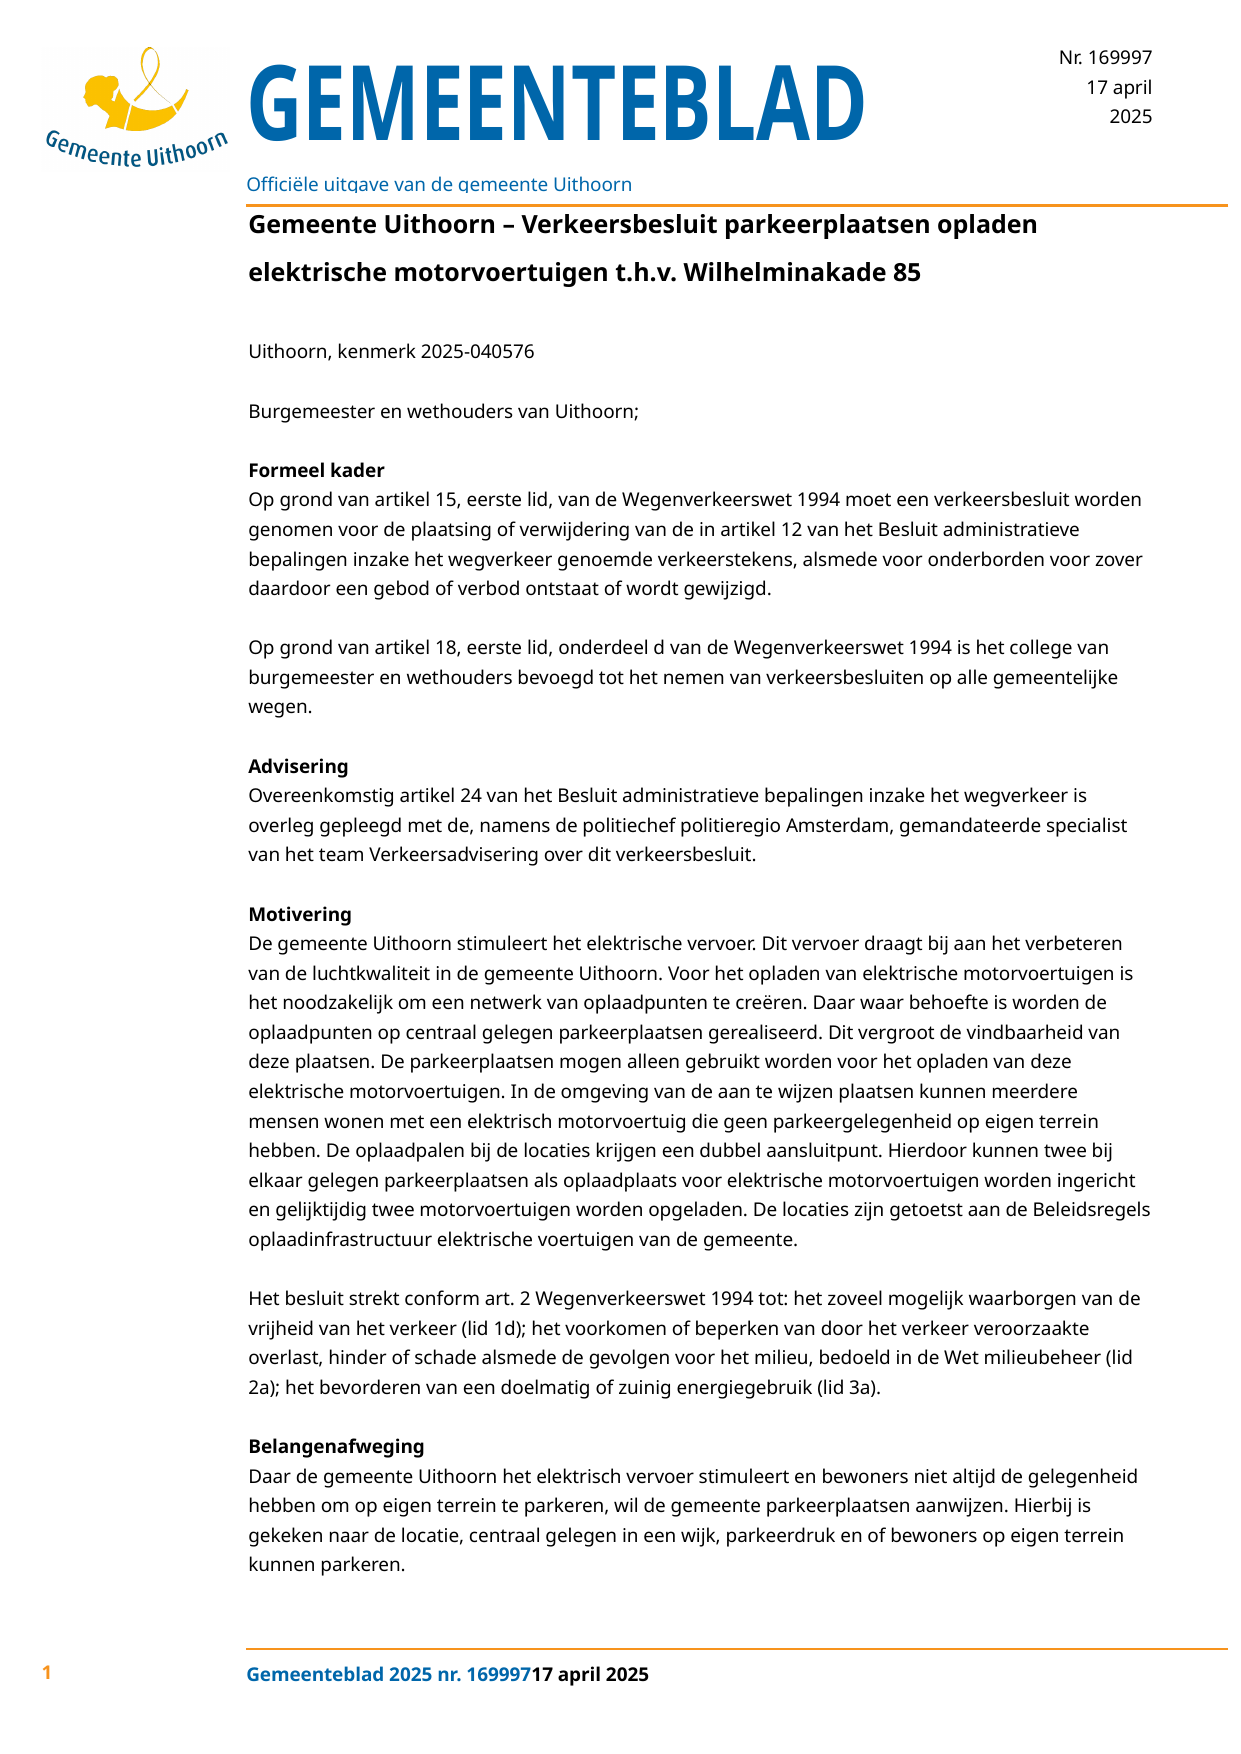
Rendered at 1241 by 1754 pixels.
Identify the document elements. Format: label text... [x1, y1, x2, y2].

text Belangenafweging [248, 1433, 1152, 1459]
text Gemeente Uithoorn – Verkeersbesluit parkeerplaatsen opladen elektrische motorvoertuigen t.h.v. Wilhelminakade 85 [248, 207, 1152, 288]
text Overeenkomstig artikel 24 van het Besluit administratieve bepalingen inzake het wegverkeer is overleg gepleegd met de, namens de politiechef politieregio Amsterdam, gemandateerde specialist van het team Verkeersadvisering over dit verkeersbesluit. [248, 782, 1152, 867]
text Motivering [248, 901, 1152, 926]
text Formeel kader [248, 457, 1152, 483]
text Op grond van artikel 15, eerste lid, van de Wegenverkeerswet 1994 moet een verkeersbesluit worden genomen voor de plaatsing of verwijdering van de in artikel 12 van het Besluit administratieve bepalingen inzake het wegverkeer genoemde verkeerstekens, alsmede voor onderborden voor zover daardoor een gebod of verbod ontstaat of wordt gewijzigd. [248, 487, 1152, 601]
text Advisering [248, 753, 1152, 778]
text De gemeente Uithoorn stimuleert het elektrische vervoer. Dit vervoer draagt bij aan het verbeteren van de luchtkwaliteit in de gemeente Uithoorn. Voor het opladen van elektrische motorvoertuigen is het noodzakelijk om een netwerk van oplaadpunten te creëren. Daar waar behoefte is worden de oplaadpunten op centraal gelegen parkeerplaatsen gerealiseerd. Dit vergroot de vindbaarheid van deze plaatsen. De parkeerplaatsen mogen alleen gebruikt worden voor het opladen van deze elektrische motorvoertuigen. In de omgeving van de aan te wijzen plaatsen kunnen meerdere mensen wonen met een elektrisch motorvoertuig die geen parkeergelegenheid op eigen terrein hebben. De oplaadpalen bij de locaties krijgen een dubbel aansluitpunt. Hierdoor kunnen twee bij elkaar gelegen parkeerplaatsen als oplaadplaats voor elektrische motorvoertuigen worden ingericht en gelijktijdig twee motorvoertuigen worden opgeladen. De locaties zijn getoetst aan de Beleidsregels oplaadinfrastructuur elektrische voertuigen van de gemeente. [248, 930, 1152, 1252]
picture [41, 47, 231, 172]
text Daar de gemeente Uithoorn het elektrisch vervoer stimuleert en bewoners niet altijd de gelegenheid hebben om op eigen terrein te parkeren, wil de gemeente parkeerplaatsen aanwijzen. Hierbij is gekeken naar de locatie, centraal gelegen in een wijk, parkeerdruk en of bewoners op eigen terrein kunnen parkeren. [248, 1463, 1152, 1577]
text Uithoorn, kenmerk 2025-040576 [248, 339, 1152, 364]
text Het besluit strekt conform art. 2 Wegenverkeerswet 1994 tot: het zoveel mogelijk waarborgen van de vrijheid van het verkeer (lid 1d); het voorkomen of beperken van door het verkeer veroorzaakte overlast, hinder of schade alsmede de gevolgen voor het milieu, bedoeld in de Wet milieubeheer (lid 2a); het bevorderen van een doelmatig of zuinig energiegebruik (lid 3a). [248, 1285, 1152, 1400]
text Burgemeester en wethouders van Uithoorn; [248, 398, 1152, 423]
text Op grond van artikel 18, eerste lid, onderdeel d van de Wegenverkeerswet 1994 is het college van burgemeester en wethouders bevoegd tot het nemen van verkeersbesluiten op alle gemeentelijke wegen. [248, 634, 1152, 719]
